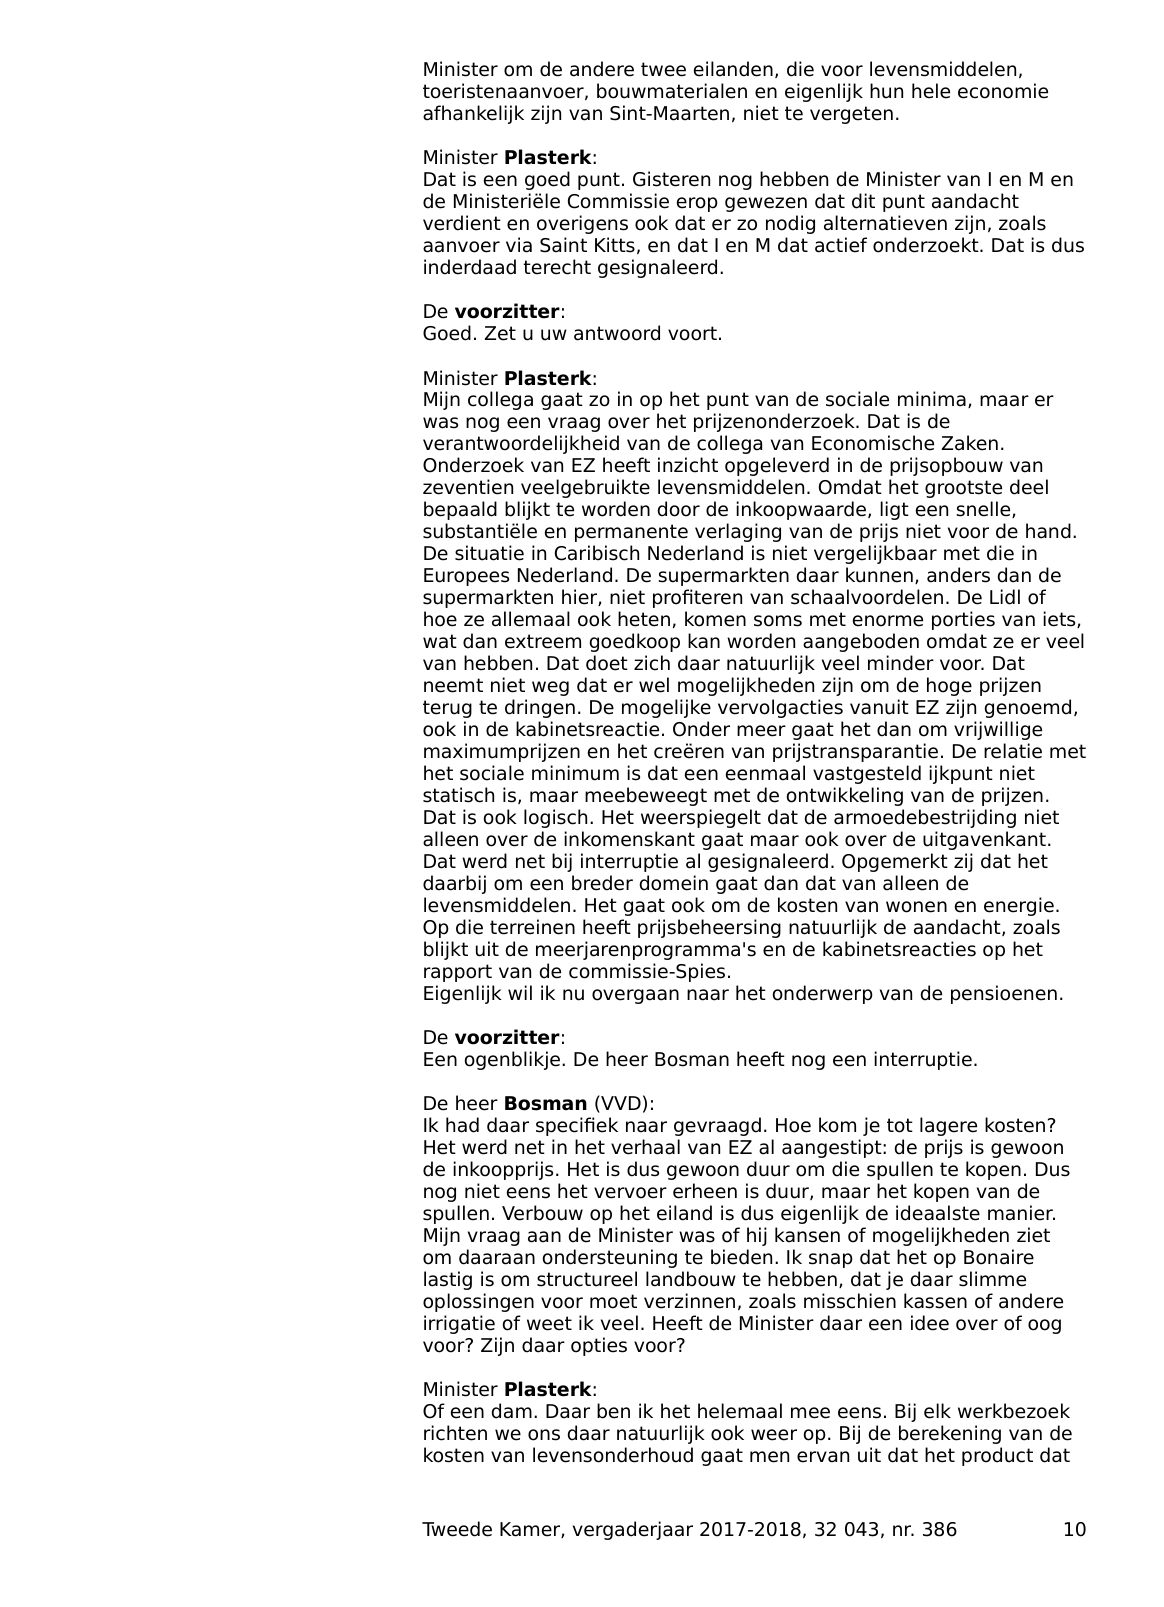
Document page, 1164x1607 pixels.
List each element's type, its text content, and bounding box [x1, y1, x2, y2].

text Minister om de andere twee eilanden, die voor levensmiddelen, toeristenaanvoer, bouwmaterialen en eigenlijk hun hele economie afhankelijk zijn van Sint-Maarten, niet te vergeten. [422, 59, 1087, 125]
text De voorzitter: [422, 301, 1087, 323]
text De heer Bosman (VVD): [422, 1093, 1087, 1115]
text De voorzitter: [422, 1027, 1087, 1049]
text Ik had daar specifiek naar gevraagd. Hoe kom je tot lagere kosten? Het werd net in het verhaal van EZ al aangestipt: de prijs is gewoon de inkoopprijs. Het is dus gewoon duur om die spullen te kopen. Dus nog niet eens het vervoer erheen is duur, maar het kopen van de spullen. Verbouw op het eiland is dus eigenlijk de ideaalste manier. Mijn vraag aan de Minister was of hij kansen of mogelijkheden ziet om daaraan ondersteuning te bieden. Ik snap dat het op Bonaire lastig is om structureel landbouw te hebben, dat je daar slimme oplossingen voor moet verzinnen, zoals misschien kassen of andere irrigatie of weet ik veel. Heeft de Minister daar een idee over of oog voor? Zijn daar opties voor? [422, 1115, 1087, 1357]
text Goed. Zet u uw antwoord voort. [422, 323, 1087, 345]
text Minister Plasterk: [422, 1379, 1087, 1401]
text Minister Plasterk: [422, 367, 1087, 389]
text Of een dam. Daar ben ik het helemaal mee eens. Bij elk werkbezoek richten we ons daar natuurlijk ook weer op. Bij de berekening van de kosten van levensonderhoud gaat men ervan uit dat het product dat [422, 1401, 1087, 1467]
text Eigenlijk wil ik nu overgaan naar het onderwerp van de pensioenen. [422, 983, 1087, 1005]
text Mijn collega gaat zo in op het punt van de sociale minima, maar er was nog een vraag over het prijzenonderzoek. Dat is de verantwoordelijkheid van de collega van Economische Zaken. Onderzoek van EZ heeft inzicht opgeleverd in de prijsopbouw van zeventien veelgebruikte levensmiddelen. Omdat het grootste deel bepaald blijkt te worden door de inkoopwaarde, ligt een snelle, substantiële en permanente verlaging van de prijs niet voor de hand. De situatie in Caribisch Nederland is niet vergelijkbaar met die in Europees Nederland. De supermarkten daar kunnen, anders dan de supermarkten hier, niet profiteren van schaalvoordelen. De Lidl of hoe ze allemaal ook heten, komen soms met enorme porties van iets, wat dan extreem goedkoop kan worden aangeboden omdat ze er veel van hebben. Dat doet zich daar natuurlijk veel minder voor. Dat neemt niet weg dat er wel mogelijkheden zijn om de hoge prijzen terug te dringen. De mogelijke vervolgacties vanuit EZ zijn genoemd, ook in de kabinetsreactie. Onder meer gaat het dan om vrijwillige maximumprijzen en het creëren van prijstransparantie. De relatie met het sociale minimum is dat een eenmaal vastgesteld ijkpunt niet statisch is, maar meebeweegt met de ontwikkeling van de prijzen. Dat is ook logisch. Het weerspiegelt dat de armoedebestrijding niet alleen over de inkomenskant gaat maar ook over de uitgavenkant. Dat werd net bij interruptie al gesignaleerd. Opgemerkt zij dat het daarbij om een breder domein gaat dan dat van alleen de levensmiddelen. Het gaat ook om de kosten van wonen en energie. Op die terreinen heeft prijsbeheersing natuurlijk de aandacht, zoals blijkt uit de meerjarenprogramma's en de kabinetsreacties op het rapport van de commissie-Spies. [422, 389, 1087, 983]
text Dat is een goed punt. Gisteren nog hebben de Minister van I en M en de Ministeriële Commissie erop gewezen dat dit punt aandacht verdient en overigens ook dat er zo nodig alternatieven zijn, zoals aanvoer via Saint Kitts, en dat I en M dat actief onderzoekt. Dat is dus inderdaad terecht gesignaleerd. [422, 169, 1087, 279]
text Minister Plasterk: [422, 147, 1087, 169]
text Een ogenblikje. De heer Bosman heeft nog een interruptie. [422, 1049, 1087, 1071]
